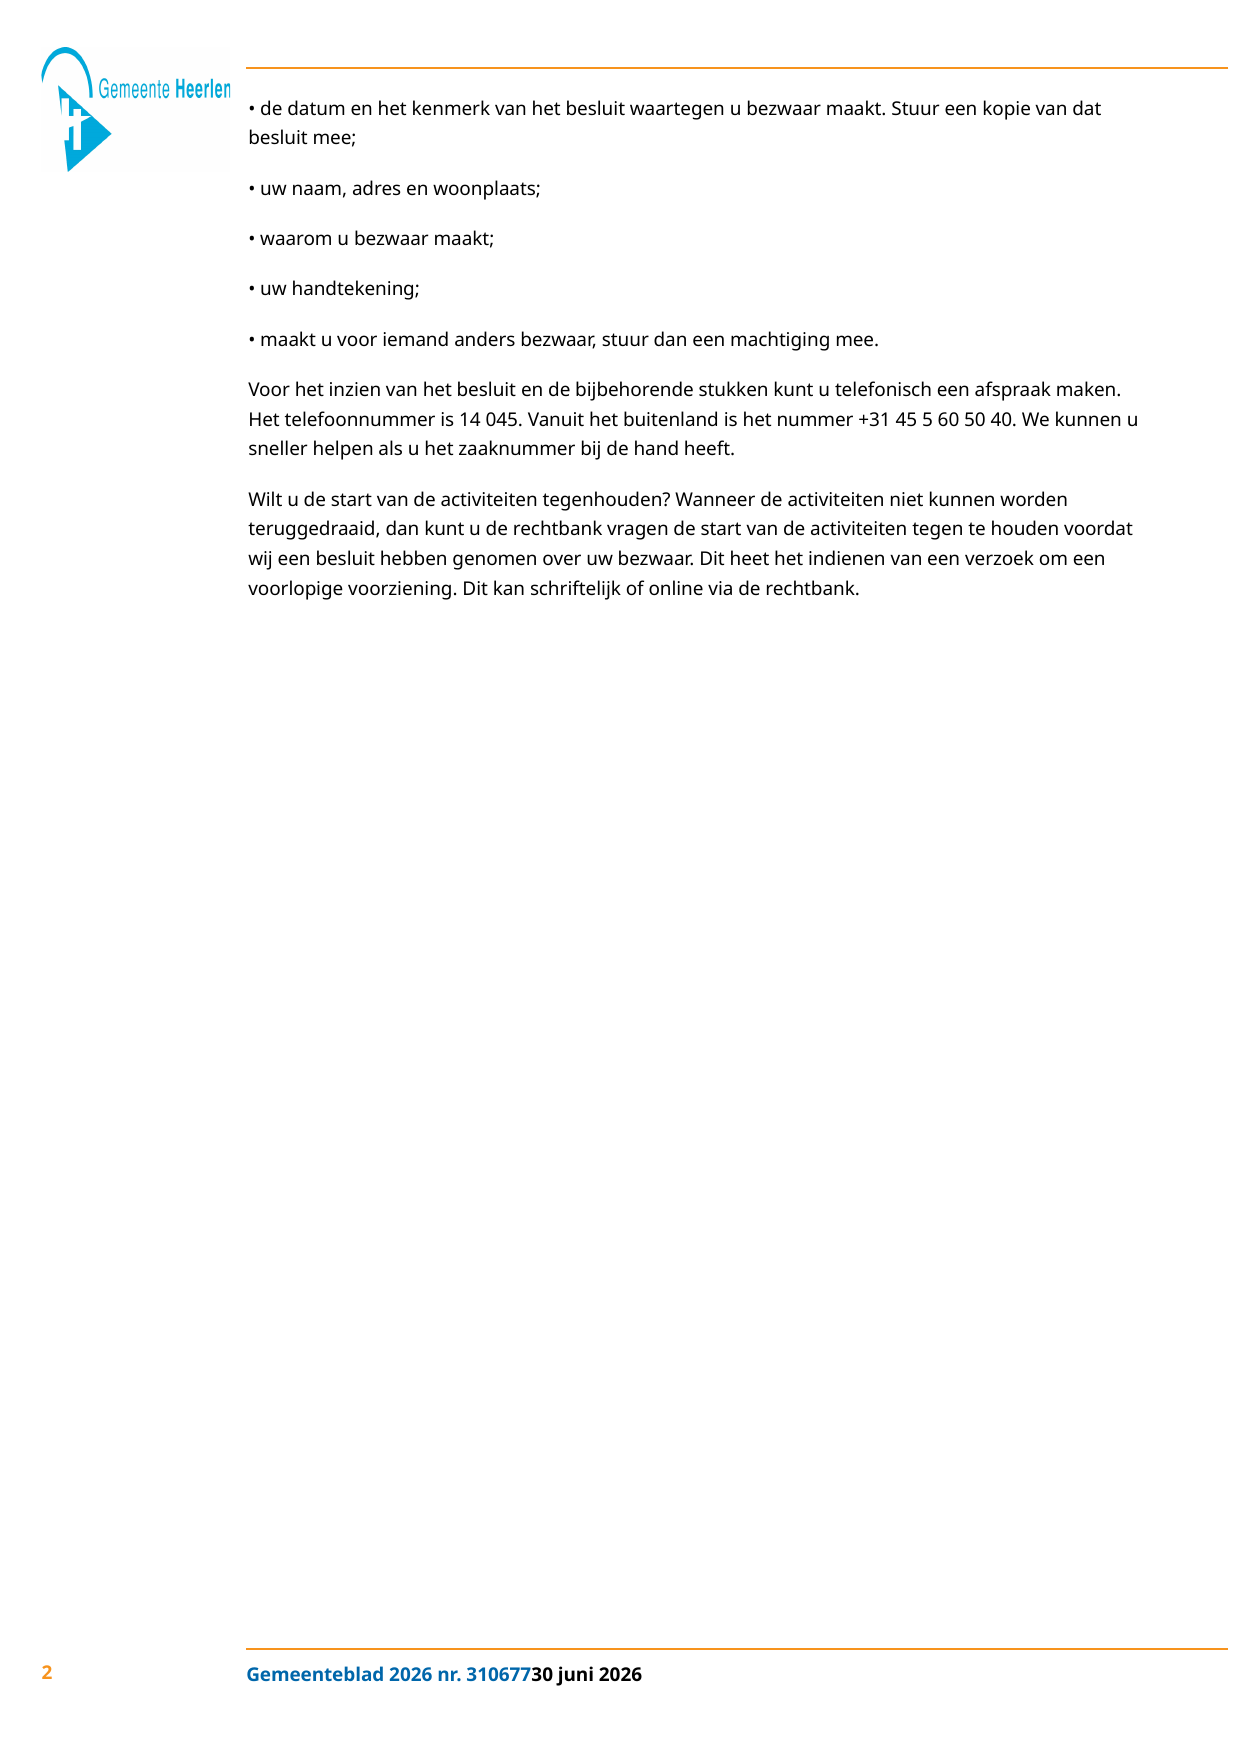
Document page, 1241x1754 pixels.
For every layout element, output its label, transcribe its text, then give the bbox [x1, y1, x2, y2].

text • uw naam, adres en woonplaats; [248, 175, 1152, 201]
picture [41, 47, 59, 70]
text • de datum en het kenmerk van het besluit waartegen u bezwaar maakt. Stuur een kopie van dat besluit mee; [248, 95, 1152, 150]
text • waarom u bezwaar maakt; [248, 225, 1152, 251]
text • uw handtekening; [248, 276, 1152, 301]
text Wilt u de start van de activiteiten tegenhouden? Wanneer de activiteiten niet kunnen worden teruggedraaid, dan kunt u de rechtbank vragen de start van de activiteiten tegen te houden voordat wij een besluit hebben genomen over uw bezwaar. Dit heet het indienen van een verzoek om een voorlopige voorziening. Dit kan schriftelijk of online via de rechtbank. [248, 486, 1152, 601]
picture [41, 47, 231, 172]
text Voor het inzien van het besluit en de bijbehorende stukken kunt u telefonisch een afspraak maken. Het telefoonnummer is 14 045. Vanuit het buitenland is het nummer +31 45 5 60 50 40. We kunnen u sneller helpen als u het zaaknummer bij de hand heeft. [248, 376, 1152, 461]
text • maakt u voor iemand anders bezwaar, stuur dan een machtiging mee. [248, 326, 1152, 352]
